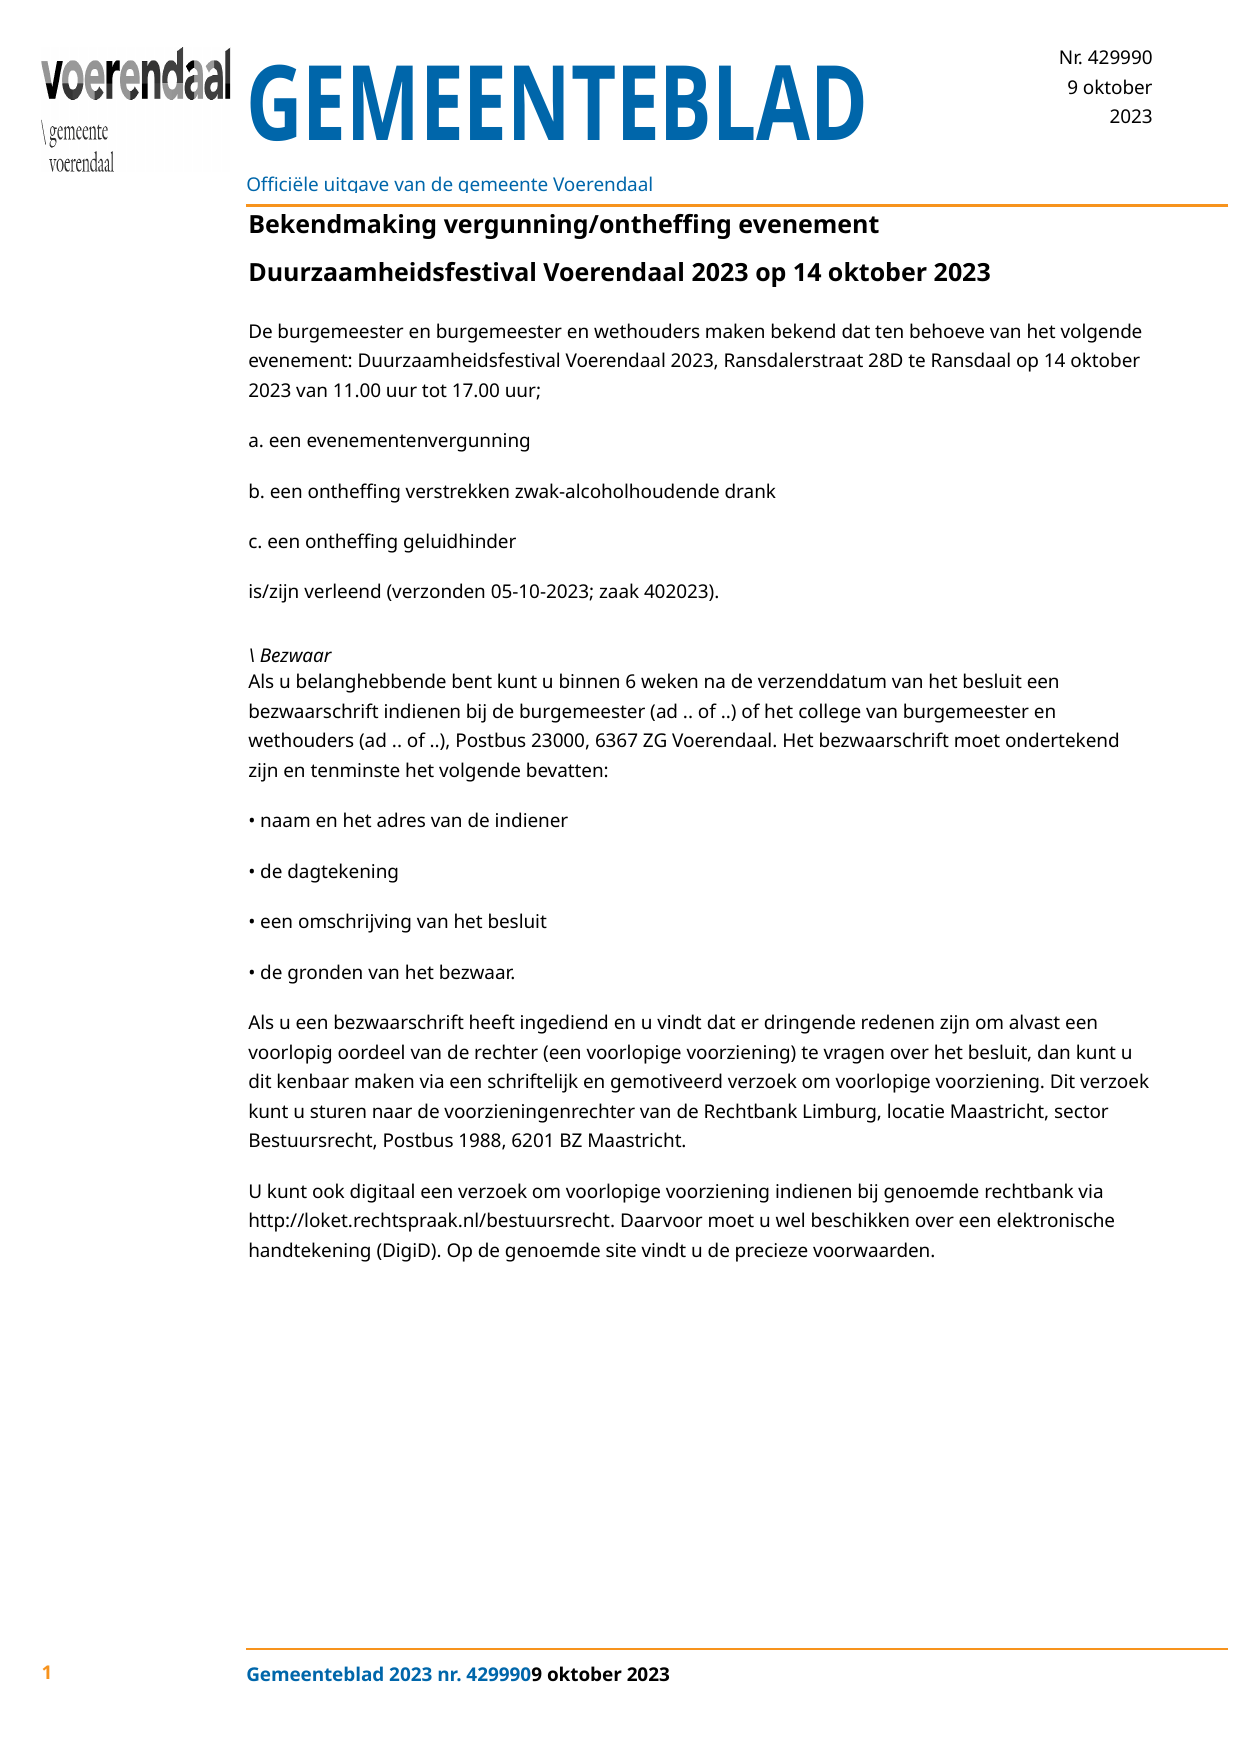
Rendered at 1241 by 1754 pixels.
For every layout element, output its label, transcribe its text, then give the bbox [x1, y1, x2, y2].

text • een omschrijving van het besluit [248, 908, 1152, 934]
text De burgemeester en burgemeester en wethouders maken bekend dat ten behoeve van het volgende evenement: Duurzaamheidsfestival Voerendaal 2023, Ransdalerstraat 28D te Ransdaal op 14 oktober 2023 van 11.00 uur tot 17.00 uur; [248, 318, 1152, 403]
text • de gronden van het bezwaar. [248, 959, 1152, 984]
picture [41, 47, 231, 172]
text is/zijn verleend (verzonden 05-10-2023; zaak 402023). [248, 579, 1152, 604]
text c. een ontheffing geluidhinder [248, 528, 1152, 554]
text • de dagtekening [248, 858, 1152, 884]
text • naam en het adres van de indiener [248, 808, 1152, 833]
text Als u belanghebbende bent kunt u binnen 6 weken na de verzenddatum van het besluit een bezwaarschrift indienen bij de burgemeester (ad .. of ..) of het college van burgemeester en wethouders (ad .. of ..), Postbus 23000, 6367 ZG Voerendaal. Het bezwaarschrift moet ondertekend zijn en tenminste het volgende bevatten: [248, 668, 1152, 783]
text Bekendmaking vergunning/ontheffing evenement Duurzaamheidsfestival Voerendaal 2023 op 14 oktober 2023 [248, 207, 1152, 288]
text Als u een bezwaarschrift heeft ingediend en u vindt dat er dringende redenen zijn om alvast een voorlopig oordeel van de rechter (een voorlopige voorziening) te vragen over het besluit, dan kunt u dit kenbaar maken via een schriftelijk en gemotiveerd verzoek om voorlopige voorziening. Dit verzoek kunt u sturen naar de voorzieningenrechter van de Rechtbank Limburg, locatie Maastricht, sector Bestuursrecht, Postbus 1988, 6201 BZ Maastricht. [248, 1009, 1152, 1153]
text b. een ontheffing verstrekken zwak-alcoholhoudende drank [248, 478, 1152, 504]
text U kunt ook digitaal een verzoek om voorlopige voorziening indienen bij genoemde rechtbank via http://loket.rechtspraak.nl/bestuursrecht. Daarvoor moet u wel beschikken over een elektronische handtekening (DigiD). Op de genoemde site vindt u de precieze voorwaarden. [248, 1178, 1152, 1263]
text \ Bezwaar [248, 643, 1152, 668]
text a. een evenementenvergunning [248, 427, 1152, 453]
